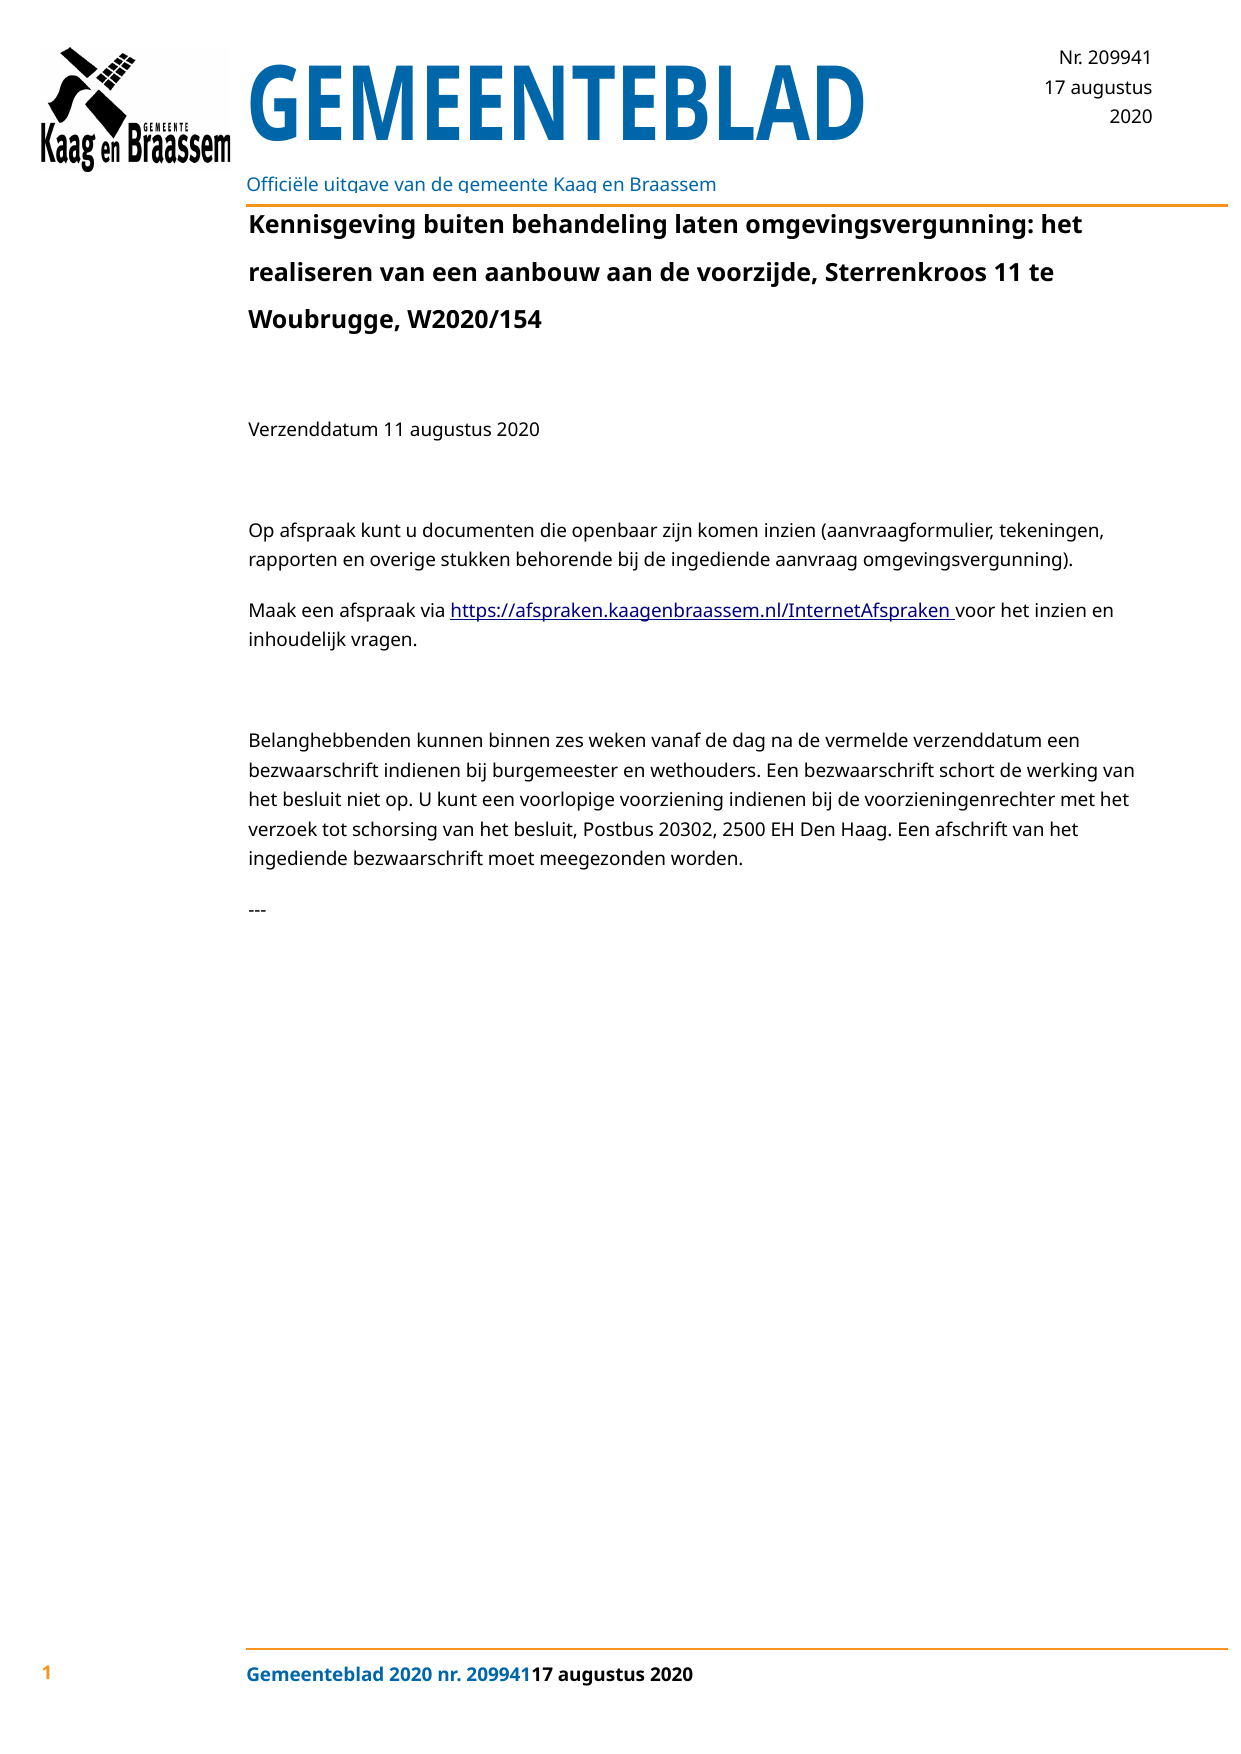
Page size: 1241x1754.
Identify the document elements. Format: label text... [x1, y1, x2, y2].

picture [41, 47, 231, 172]
text Belanghebbenden kunnen binnen zes weken vanaf de dag na de vermelde verzenddatum een bezwaarschrift indienen bij burgemeester en wethouders. Een bezwaarschrift schort de werking van het besluit niet op. U kunt een voorlopige voorziening indienen bij de voorzieningenrechter met het verzoek tot schorsing van het besluit, Postbus 20302, 2500 EH Den Haag. Een afschrift van het ingediende bezwaarschrift moet meegezonden worden. [248, 727, 1152, 871]
text --- [248, 896, 1152, 922]
text Op afspraak kunt u documenten die openbaar zijn komen inzien (aanvraagformulier, tekeningen, rapporten en overige stukken behorende bij de ingediende aanvraag omgevingsvergunning). [248, 517, 1152, 572]
text Verzenddatum 11 augustus 2020 [248, 416, 1152, 442]
text Maak een afspraak via https://afspraken.kaagenbraassem.nl/InternetAfspraken voor het inzien en inhoudelijk vragen. [248, 597, 1152, 652]
text Kennisgeving buiten behandeling laten omgevingsvergunning: het realiseren van een aanbouw aan de voorzijde, Sterrenkroos 11 te Woubrugge, W2020/154 [248, 207, 1152, 336]
